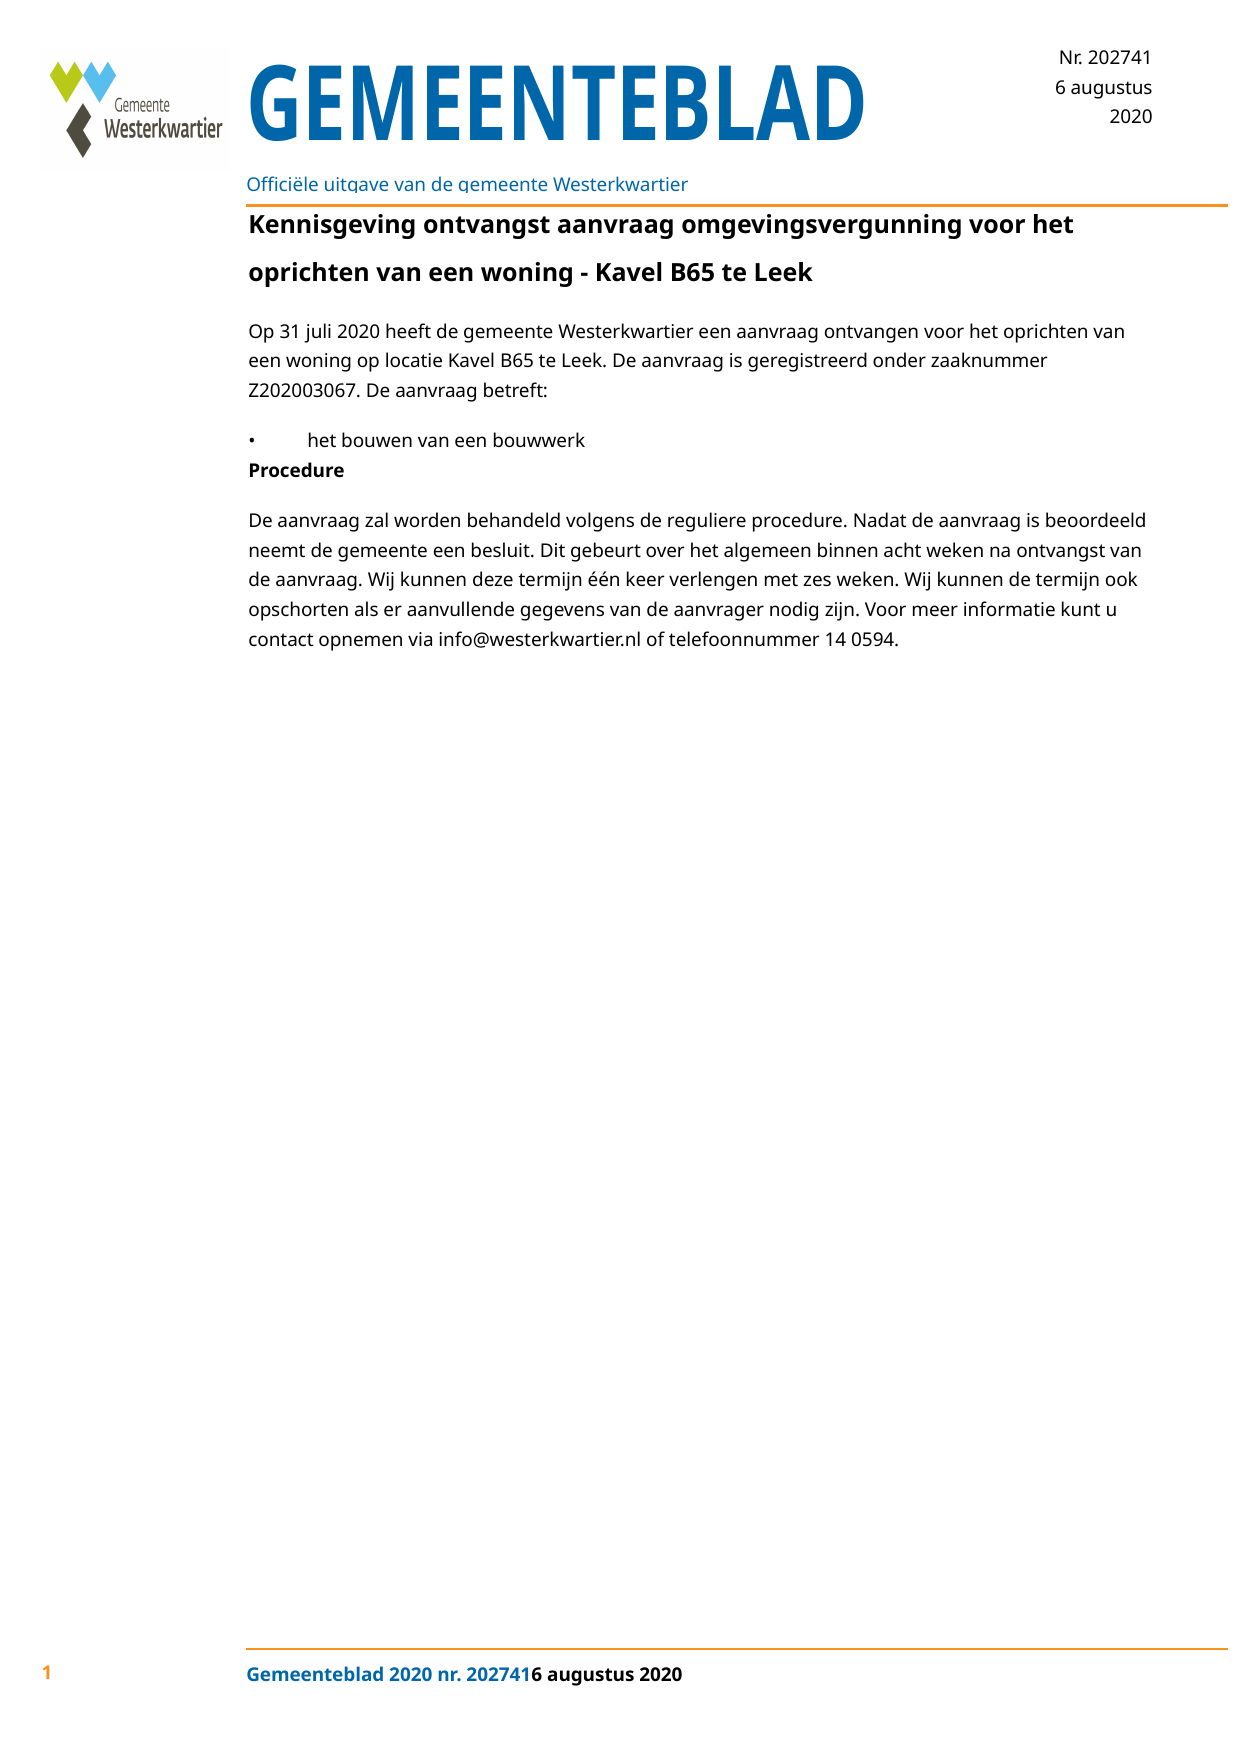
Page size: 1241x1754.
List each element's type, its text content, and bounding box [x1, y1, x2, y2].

text De aanvraag zal worden behandeld volgens de reguliere procedure. Nadat de aanvraag is beoordeeld neemt de gemeente een besluit. Dit gebeurt over het algemeen binnen acht weken na ontvangst van de aanvraag. Wij kunnen deze termijn één keer verlengen met zes weken. Wij kunnen de termijn ook opschorten als er aanvullende gegevens van de aanvrager nodig zijn. Voor meer informatie kunt u contact opnemen via info@westerkwartier.nl of telefoonnummer 14 0594. [248, 507, 1152, 652]
picture [41, 47, 231, 172]
text Kennisgeving ontvangst aanvraag omgevingsvergunning voor het oprichten van een woning - Kavel B65 te Leek [248, 207, 1152, 288]
list het bouwen van een bouwwerk [248, 427, 1152, 453]
text Procedure [248, 457, 1152, 483]
text Op 31 juli 2020 heeft de gemeente Westerkwartier een aanvraag ontvangen voor het oprichten van een woning op locatie Kavel B65 te Leek. De aanvraag is geregistreerd onder zaaknummer Z202003067. De aanvraag betreft: [248, 318, 1152, 403]
